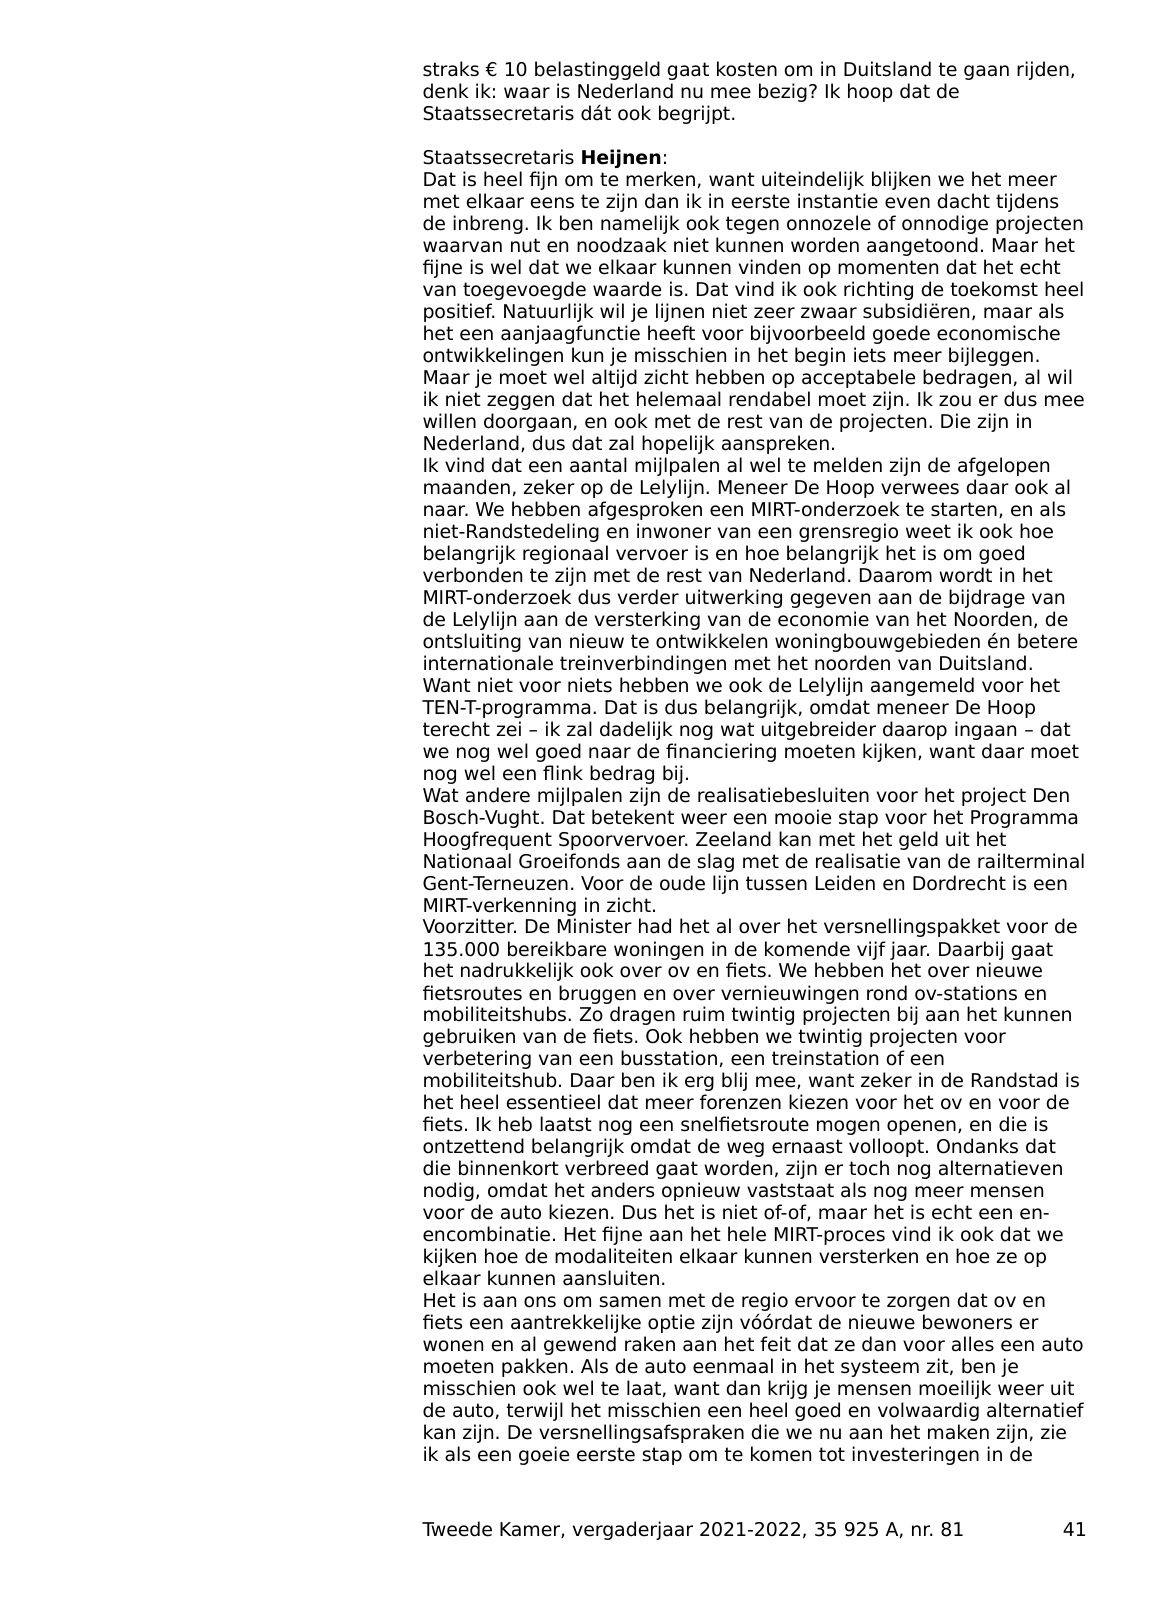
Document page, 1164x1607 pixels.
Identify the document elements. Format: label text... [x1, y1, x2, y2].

text Ik vind dat een aantal mijlpalen al wel te melden zijn de afgelopen maanden, zeker op de Lelylijn. Meneer De Hoop verwees daar ook al naar. We hebben afgesproken een MIRT-onderzoek te starten, en als niet-Randstedeling en inwoner van een grensregio weet ik ook hoe belangrijk regionaal vervoer is en hoe belangrijk het is om goed verbonden te zijn met de rest van Nederland. Daarom wordt in het MIRT-onderzoek dus verder uitwerking gegeven aan de bijdrage van de Lelylijn aan de versterking van de economie van het Noorden, de ontsluiting van nieuw te ontwikkelen woningbouwgebieden én betere internationale treinverbindingen met het noorden van Duitsland. Want niet voor niets hebben we ook de Lelylijn aangemeld voor het TEN-T-programma. Dat is dus belangrijk, omdat meneer De Hoop terecht zei – ik zal dadelijk nog wat uitgebreider daarop ingaan – dat we nog wel goed naar de financiering moeten kijken, want daar moet nog wel een flink bedrag bij. [422, 455, 1087, 784]
text Dat is heel fijn om te merken, want uiteindelijk blijken we het meer met elkaar eens te zijn dan ik in eerste instantie even dacht tijdens de inbreng. Ik ben namelijk ook tegen onnozele of onnodige projecten waarvan nut en noodzaak niet kunnen worden aangetoond. Maar het fijne is wel dat we elkaar kunnen vinden op momenten dat het echt van toegevoegde waarde is. Dat vind ik ook richting de toekomst heel positief. Natuurlijk wil je lijnen niet zeer zwaar subsidiëren, maar als het een aanjaagfunctie heeft voor bijvoorbeeld goede economische ontwikkelingen kun je misschien in het begin iets meer bijleggen. Maar je moet wel altijd zicht hebben op acceptabele bedragen, al wil ik niet zeggen dat het helemaal rendabel moet zijn. Ik zou er dus mee willen doorgaan, en ook met de rest van de projecten. Die zijn in Nederland, dus dat zal hopelijk aanspreken. [422, 169, 1087, 455]
text Staatssecretaris Heijnen: [422, 147, 1087, 169]
text straks € 10 belastinggeld gaat kosten om in Duitsland te gaan rijden, denk ik: waar is Nederland nu mee bezig? Ik hoop dat de Staatssecretaris dát ook begrijpt. [422, 59, 1087, 125]
text Voorzitter. De Minister had het al over het versnellingspakket voor de 135.000 bereikbare woningen in de komende vijf jaar. Daarbij gaat het nadrukkelijk ook over ov en fiets. We hebben het over nieuwe fietsroutes en bruggen en over vernieuwingen rond ov-stations en mobiliteitshubs. Zo dragen ruim twintig projecten bij aan het kunnen gebruiken van de fiets. Ook hebben we twintig projecten voor verbetering van een busstation, een treinstation of een mobiliteitshub. Daar ben ik erg blij mee, want zeker in de Randstad is het heel essentieel dat meer forenzen kiezen voor het ov en voor de fiets. Ik heb laatst nog een snelfietsroute mogen openen, en die is ontzettend belangrijk omdat de weg ernaast volloopt. Ondanks dat die binnenkort verbreed gaat worden, zijn er toch nog alternatieven nodig, omdat het anders opnieuw vaststaat als nog meer mensen voor de auto kiezen. Dus het is niet of-of, maar het is echt een en-encombinatie. Het fijne aan het hele MIRT-proces vind ik ook dat we kijken hoe de modaliteiten elkaar kunnen versterken en hoe ze op elkaar kunnen aansluiten. [422, 916, 1087, 1290]
text Wat andere mijlpalen zijn de realisatiebesluiten voor het project Den Bosch-Vught. Dat betekent weer een mooie stap voor het Programma Hoogfrequent Spoorvervoer. Zeeland kan met het geld uit het Nationaal Groeifonds aan de slag met de realisatie van de railterminal Gent-Terneuzen. Voor de oude lijn tussen Leiden en Dordrecht is een MIRT-verkenning in zicht. [422, 784, 1087, 916]
text Het is aan ons om samen met de regio ervoor te zorgen dat ov en fiets een aantrekkelijke optie zijn vóórdat de nieuwe bewoners er wonen en al gewend raken aan het feit dat ze dan voor alles een auto moeten pakken. Als de auto eenmaal in het systeem zit, ben je misschien ook wel te laat, want dan krijg je mensen moeilijk weer uit de auto, terwijl het misschien een heel goed en volwaardig alternatief kan zijn. De versnellingsafspraken die we nu aan het maken zijn, zie ik als een goeie eerste stap om te komen tot investeringen in de [422, 1290, 1087, 1466]
